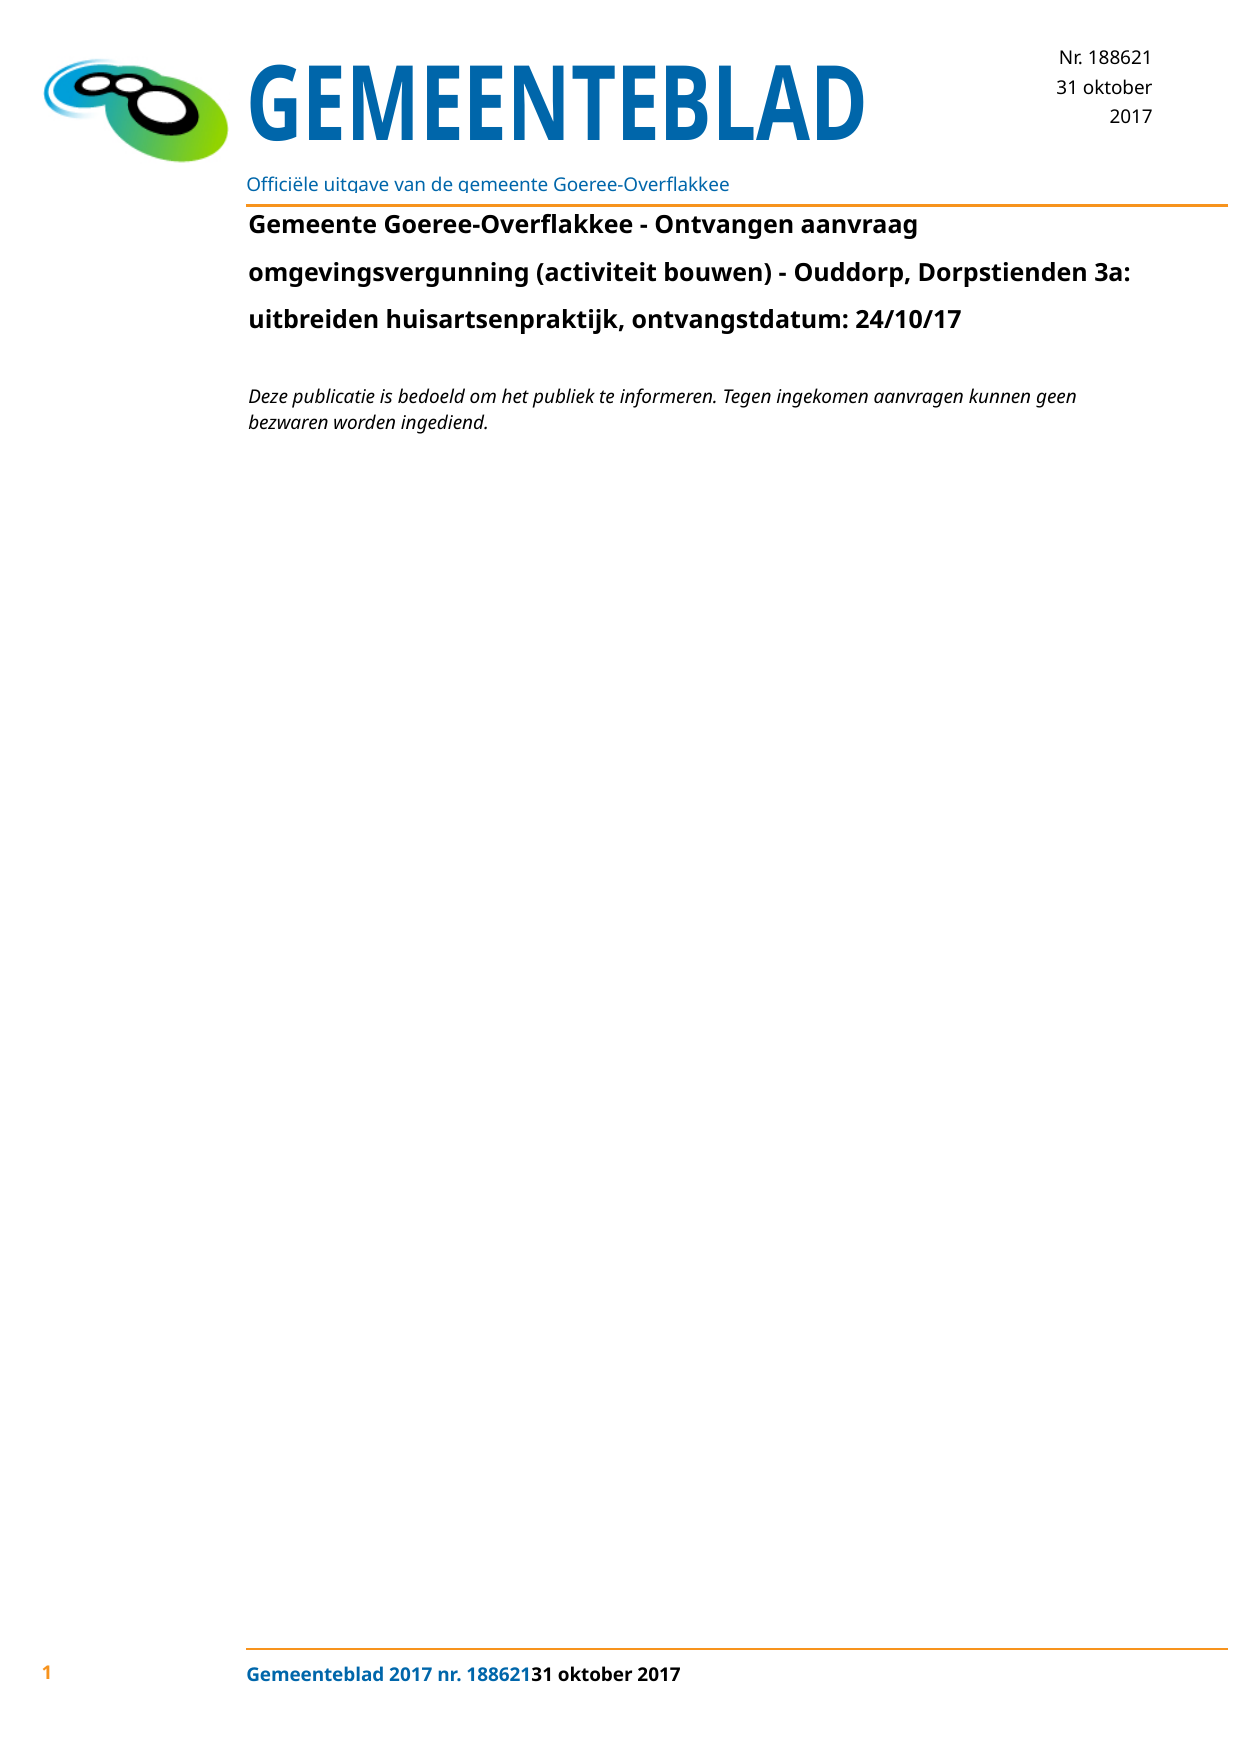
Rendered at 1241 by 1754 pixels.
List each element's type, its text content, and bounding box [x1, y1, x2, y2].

text Gemeente Goeree-Overflakkee - Ontvangen aanvraag omgevingsvergunning (activiteit bouwen) - Ouddorp, Dorpstienden 3a: uitbreiden huisartsenpraktijk, ontvangstdatum: 24/10/17 [248, 207, 1152, 336]
text Deze publicatie is bedoeld om het publiek te informeren. Tegen ingekomen aanvragen kunnen geen bezwaren worden ingediend. [248, 384, 1152, 435]
picture [41, 47, 231, 172]
